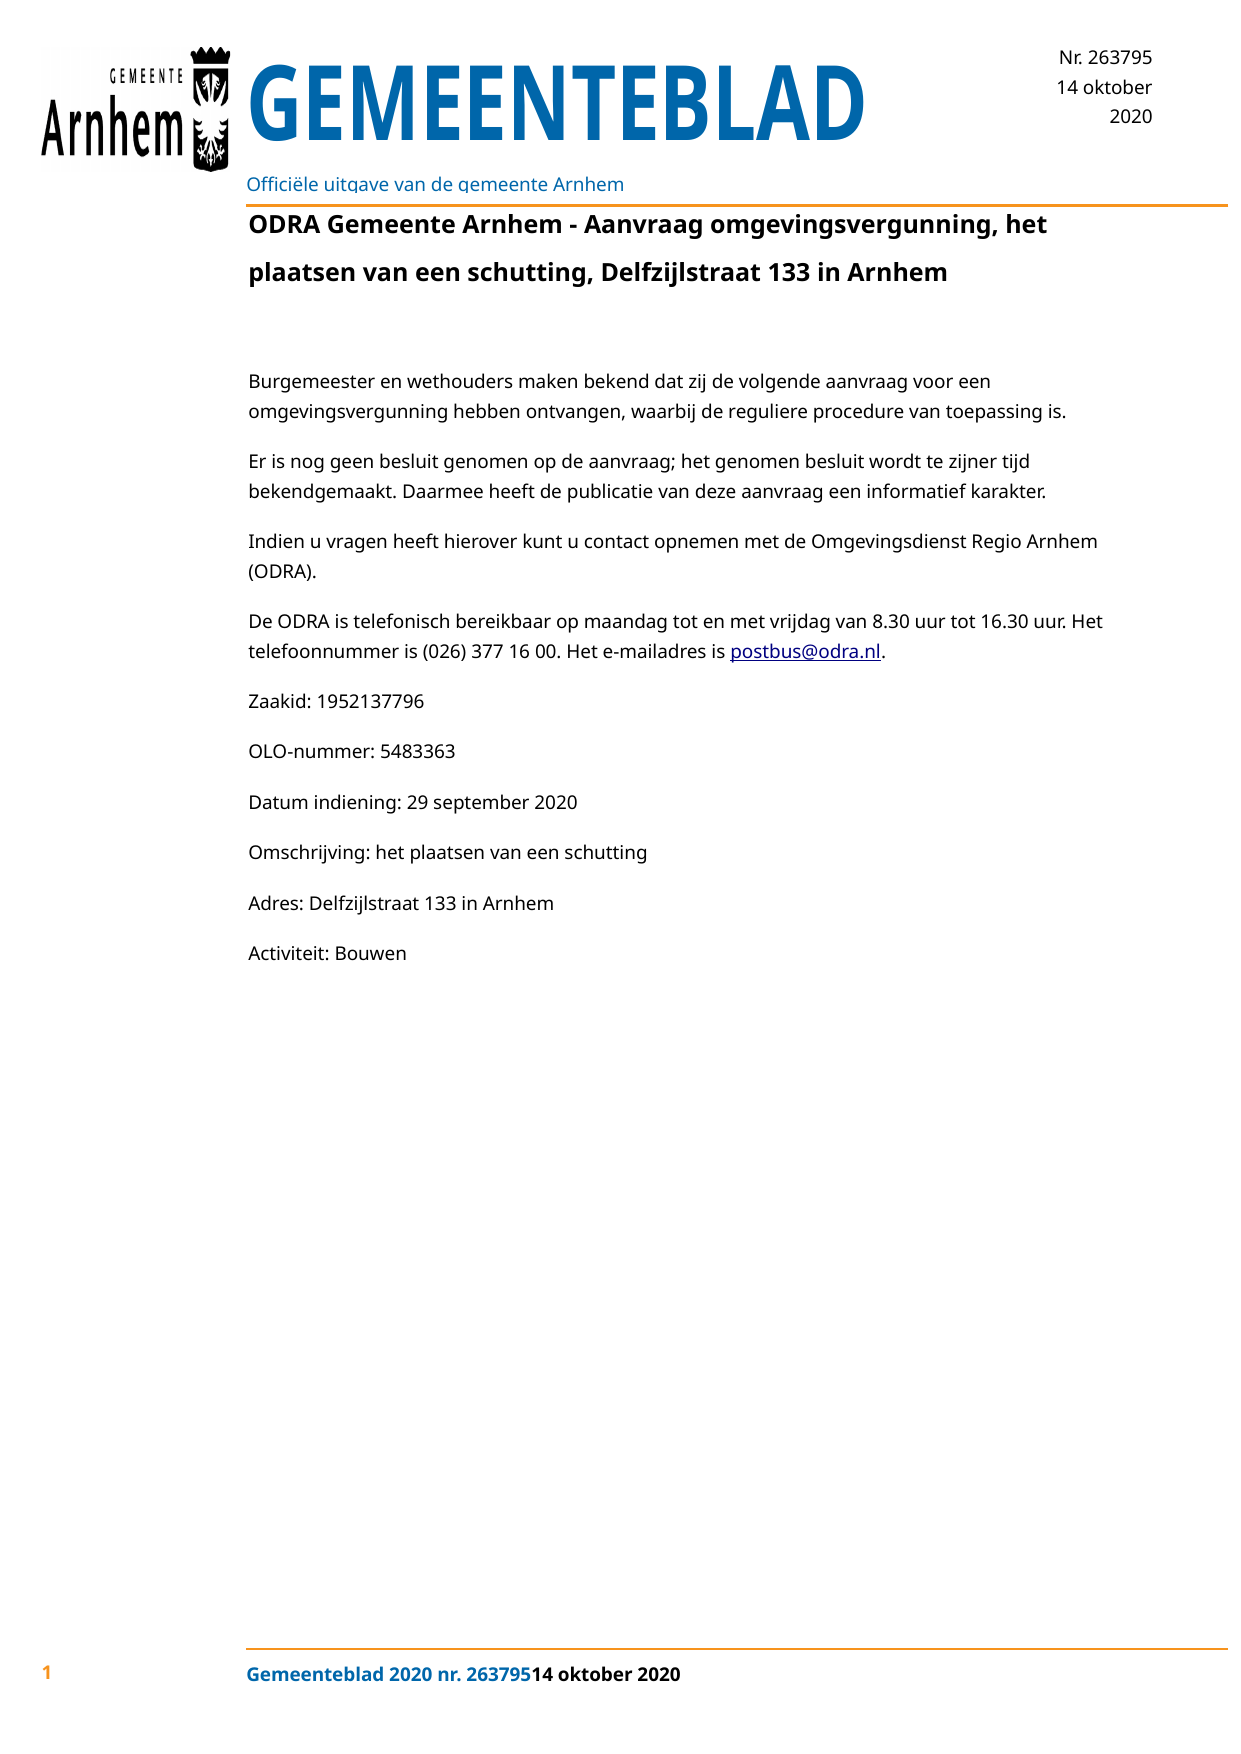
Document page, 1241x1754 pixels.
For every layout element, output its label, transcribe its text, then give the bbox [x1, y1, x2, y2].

picture [41, 47, 231, 172]
text OLO-nummer: 5483363 [248, 739, 1152, 764]
text Burgemeester en wethouders maken bekend dat zij de volgende aanvraag voor een omgevingsvergunning hebben ontvangen, waarbij de reguliere procedure van toepassing is. [248, 368, 1152, 424]
text Adres: Delfzijlstraat 133 in Arnhem [248, 890, 1152, 916]
text Omschrijving: het plaatsen van een schutting [248, 839, 1152, 865]
text Er is nog geen besluit genomen op de aanvraag; het genomen besluit wordt te zijner tijd bekendgemaakt. Daarmee heeft de publicatie van deze aanvraag een informatief karakter. [248, 448, 1152, 504]
text Indien u vragen heeft hierover kunt u contact opnemen met de Omgevingsdienst Regio Arnhem (ODRA). [248, 528, 1152, 584]
text Datum indiening: 29 september 2020 [248, 789, 1152, 815]
text ODRA Gemeente Arnhem - Aanvraag omgevingsvergunning, het plaatsen van een schutting, Delfzijlstraat 133 in Arnhem [248, 207, 1152, 288]
text De ODRA is telefonisch bereikbaar op maandag tot en met vrijdag van 8.30 uur tot 16.30 uur. Het telefoonnummer is (026) 377 16 00. Het e-mailadres is postbus@odra.nl. [248, 608, 1152, 664]
text Activiteit: Bouwen [248, 940, 1152, 966]
text Zaakid: 1952137796 [248, 688, 1152, 714]
